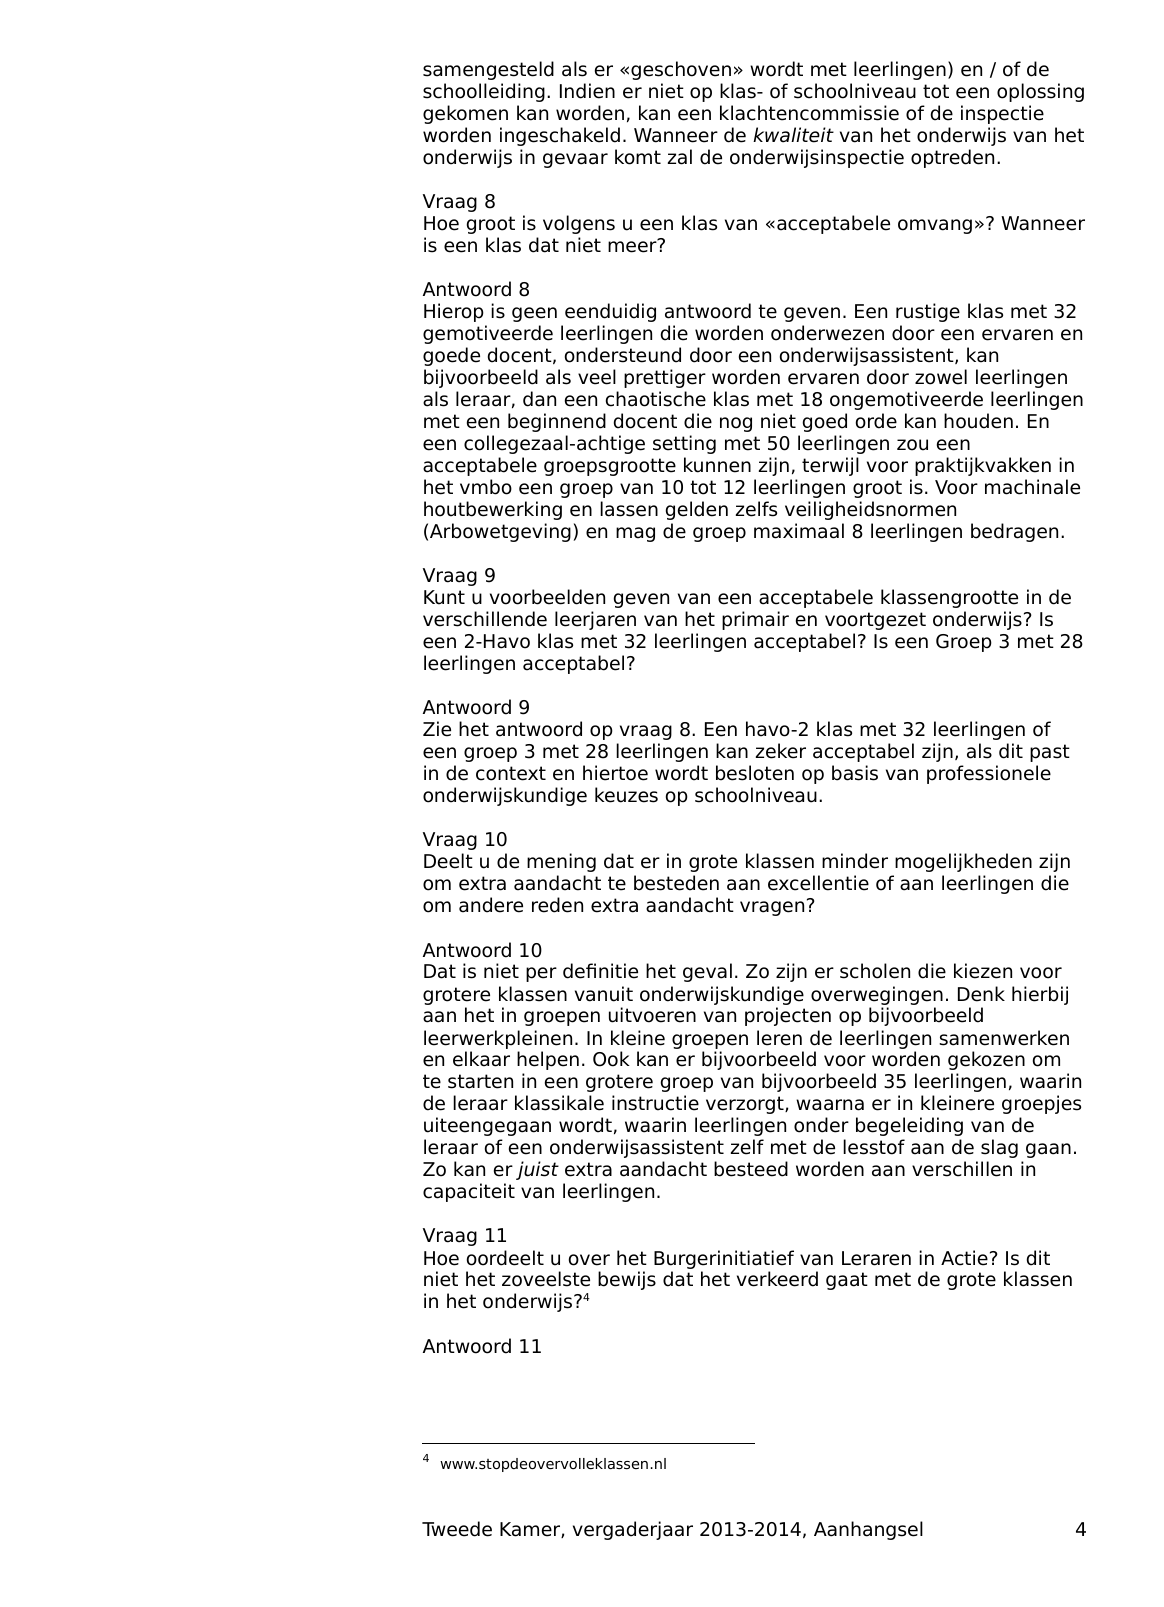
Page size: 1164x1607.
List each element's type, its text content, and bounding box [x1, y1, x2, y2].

text Antwoord 8 [422, 279, 1087, 301]
text www.stopdeovervolleklassen.nl [422, 1452, 1087, 1474]
text Kunt u voorbeelden geven van een acceptabele klassengrootte in de verschillende leerjaren van het primair en voortgezet onderwijs? Is een 2-Havo klas met 32 leerlingen acceptabel? Is een Groep 3 met 28 leerlingen acceptabel? [422, 587, 1087, 675]
text Zie het antwoord op vraag 8. Een havo-2 klas met 32 leerlingen of een groep 3 met 28 leerlingen kan zeker acceptabel zijn, als dit past in de context en hiertoe wordt besloten op basis van professionele onderwijskundige keuzes op schoolniveau. [422, 719, 1087, 807]
text Hierop is geen eenduidig antwoord te geven. Een rustige klas met 32 gemotiveerde leerlingen die worden onderwezen door een ervaren en goede docent, ondersteund door een onderwijsassistent, kan bijvoorbeeld als veel prettiger worden ervaren door zowel leerlingen als leraar, dan een chaotische klas met 18 ongemotiveerde leerlingen met een beginnend docent die nog niet goed orde kan houden. En een collegezaal-achtige setting met 50 leerlingen zou een acceptabele groepsgrootte kunnen zijn, terwijl voor praktijkvakken in het vmbo een groep van 10 tot 12 leerlingen groot is. Voor machinale houtbewerking en lassen gelden zelfs veiligheidsnormen (Arbowetgeving) en mag de groep maximaal 8 leerlingen bedragen. [422, 301, 1087, 543]
text Deelt u de mening dat er in grote klassen minder mogelijkheden zijn om extra aandacht te besteden aan excellentie of aan leerlingen die om andere reden extra aandacht vragen? [422, 851, 1087, 917]
text Hoe oordeelt u over het Burgerinitiatief van Leraren in Actie? Is dit niet het zoveelste bewijs dat het verkeerd gaat met de grote klassen in het onderwijs? [422, 1247, 1087, 1313]
text Antwoord 11 [422, 1336, 1087, 1357]
text Vraag 11 [422, 1225, 1087, 1247]
text samengesteld als er «geschoven» wordt met leerlingen) en / of de schoolleiding. Indien er niet op klas- of schoolniveau tot een oplossing gekomen kan worden, kan een klachtencommissie of de inspectie worden ingeschakeld. Wanneer de kwaliteit van het onderwijs van het onderwijs in gevaar komt zal de onderwijsinspectie optreden. [422, 59, 1087, 169]
text Dat is niet per definitie het geval. Zo zijn er scholen die kiezen voor grotere klassen vanuit onderwijskundige overwegingen. Denk hierbij aan het in groepen uitvoeren van projecten op bijvoorbeeld leerwerkpleinen. In kleine groepen leren de leerlingen samenwerken en elkaar helpen. Ook kan er bijvoorbeeld voor worden gekozen om te starten in een grotere groep van bijvoorbeeld 35 leerlingen, waarin de leraar klassikale instructie verzorgt, waarna er in kleinere groepjes uiteengegaan wordt, waarin leerlingen onder begeleiding van de leraar of een onderwijsassistent zelf met de lesstof aan de slag gaan. Zo kan er juist extra aandacht besteed worden aan verschillen in capaciteit van leerlingen. [422, 961, 1087, 1203]
text Vraag 8 [422, 191, 1087, 213]
text Vraag 10 [422, 829, 1087, 851]
text Hoe groot is volgens u een klas van «acceptabele omvang»? Wanneer is een klas dat niet meer? [422, 213, 1087, 257]
text Antwoord 10 [422, 939, 1087, 961]
text Vraag 9 [422, 565, 1087, 587]
text Antwoord 9 [422, 697, 1087, 719]
